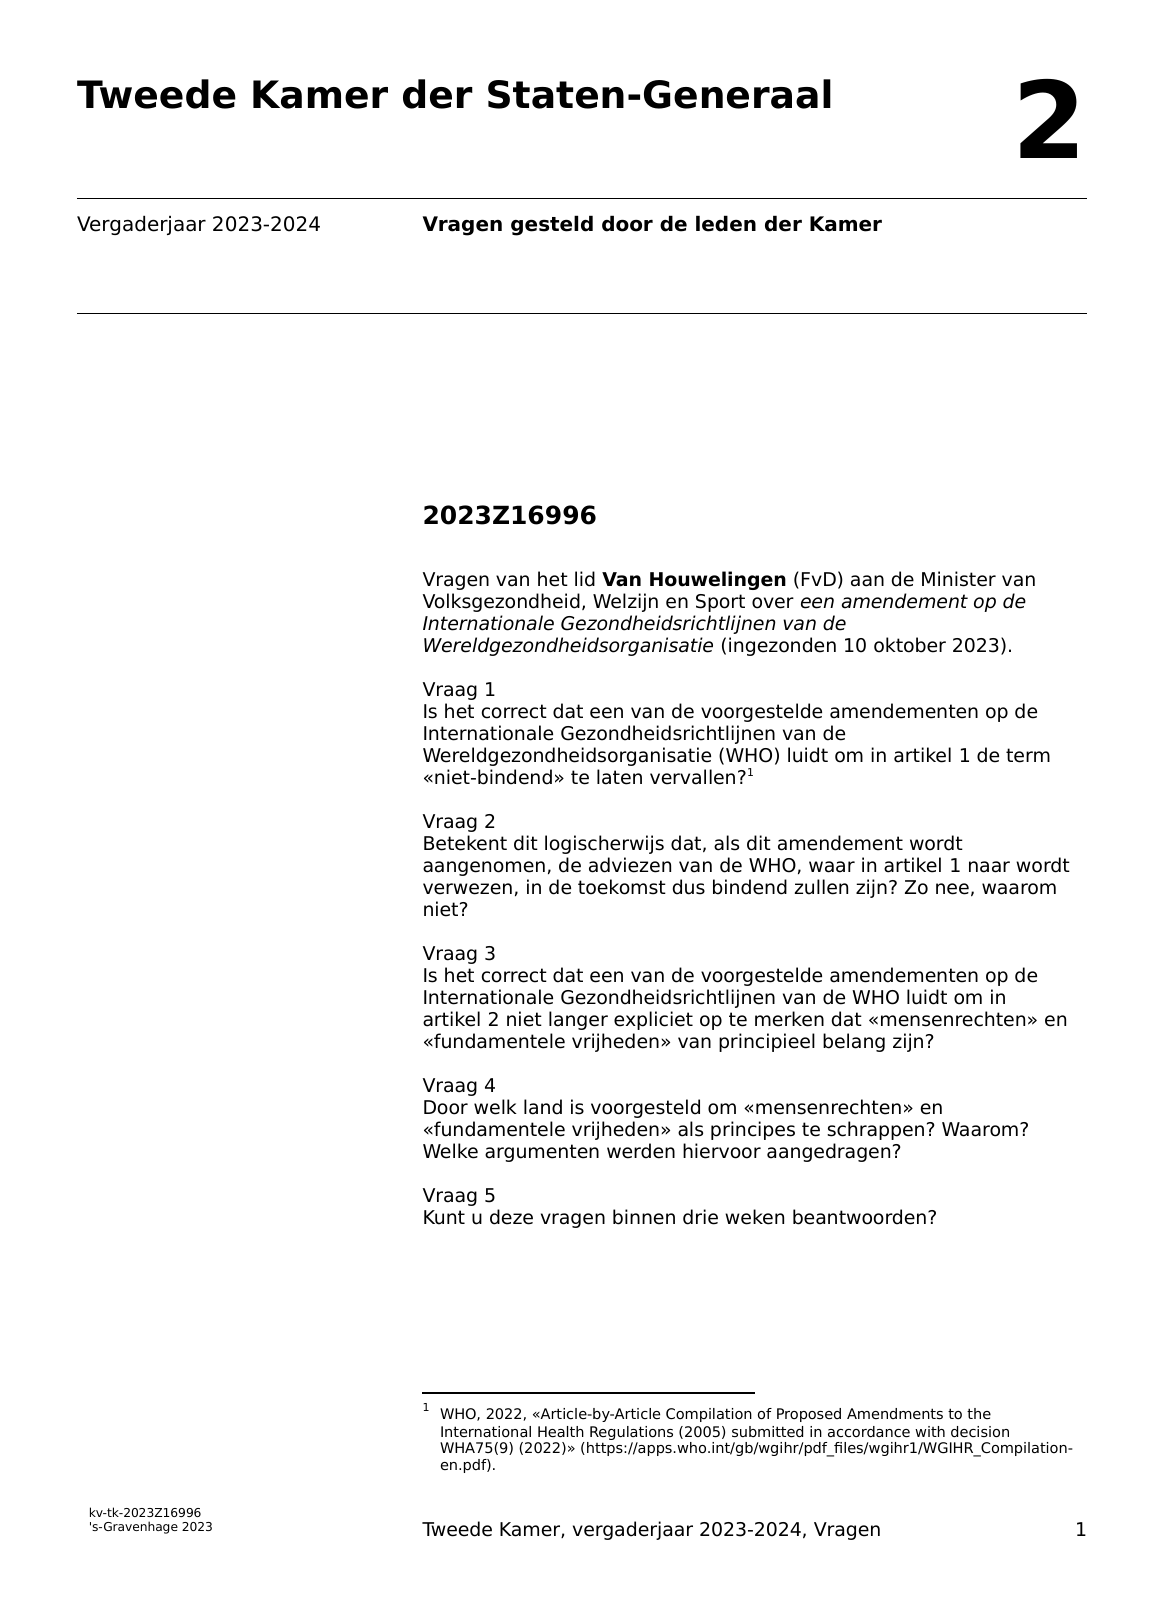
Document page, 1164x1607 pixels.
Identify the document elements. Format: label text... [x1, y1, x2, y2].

text Door welk land is voorgesteld om «mensenrechten» en «fundamentele vrijheden» als principes te schrappen? Waarom? Welke argumenten werden hiervoor aangedragen? [422, 1097, 1087, 1163]
text WHO, 2022, «Article-by-Article Compilation of Proposed Amendments to the International Health Regulations (2005) submitted in accordance with decision WHA75(9) (2022)» (https://apps.who.int/gb/wgihr/pdf_files/wgihr1/WGIHR_Compilation-en.pdf). [422, 1402, 1087, 1474]
text Vraag 4 [422, 1075, 1087, 1097]
text Betekent dit logischerwijs dat, als dit amendement wordt aangenomen, de adviezen van de WHO, waar in artikel 1 naar wordt verwezen, in de toekomst dus bindend zullen zijn? Zo nee, waarom niet? [422, 833, 1087, 921]
text Is het correct dat een van de voorgestelde amendementen op de Internationale Gezondheidsrichtlijnen van de WHO luidt om in artikel 2 niet langer expliciet op te merken dat «mensenrechten» en «fundamentele vrijheden» van principieel belang zijn? [422, 965, 1087, 1053]
text Vraag 5 [422, 1185, 1087, 1207]
table_header Tweede Kamer der Staten-Generaal [77, 59, 886, 198]
text 's-Gravenhage 2023 [88, 1520, 323, 1534]
text Vraag 3 [422, 943, 1087, 965]
text Vraag 2 [422, 811, 1087, 833]
text 2023Z16996 [422, 501, 1087, 531]
text Vragen van het lid Van Houwelingen (FvD) aan de Minister van Volksgezondheid, Welzijn en Sport over een amendement op de Internationale Gezondheidsrichtlijnen van de Wereldgezondheidsorganisatie (ingezonden 10 oktober 2023). [422, 569, 1087, 657]
text Is het correct dat een van de voorgestelde amendementen op de Internationale Gezondheidsrichtlijnen van de Wereldgezondheidsorganisatie (WHO) luidt om in artikel 1 de term «niet-bindend» te laten vervallen? [422, 701, 1087, 789]
text Vraag 1 [422, 679, 1087, 701]
text Kunt u deze vragen binnen drie weken beantwoorden? [422, 1207, 1087, 1229]
table_header 2 [886, 59, 1087, 198]
table_cell Vragen gesteld door de leden der Kamer [422, 199, 1087, 313]
text kv-tk-2023Z16996 [88, 1506, 323, 1520]
table_cell Vergaderjaar 2023-2024 [77, 199, 422, 313]
